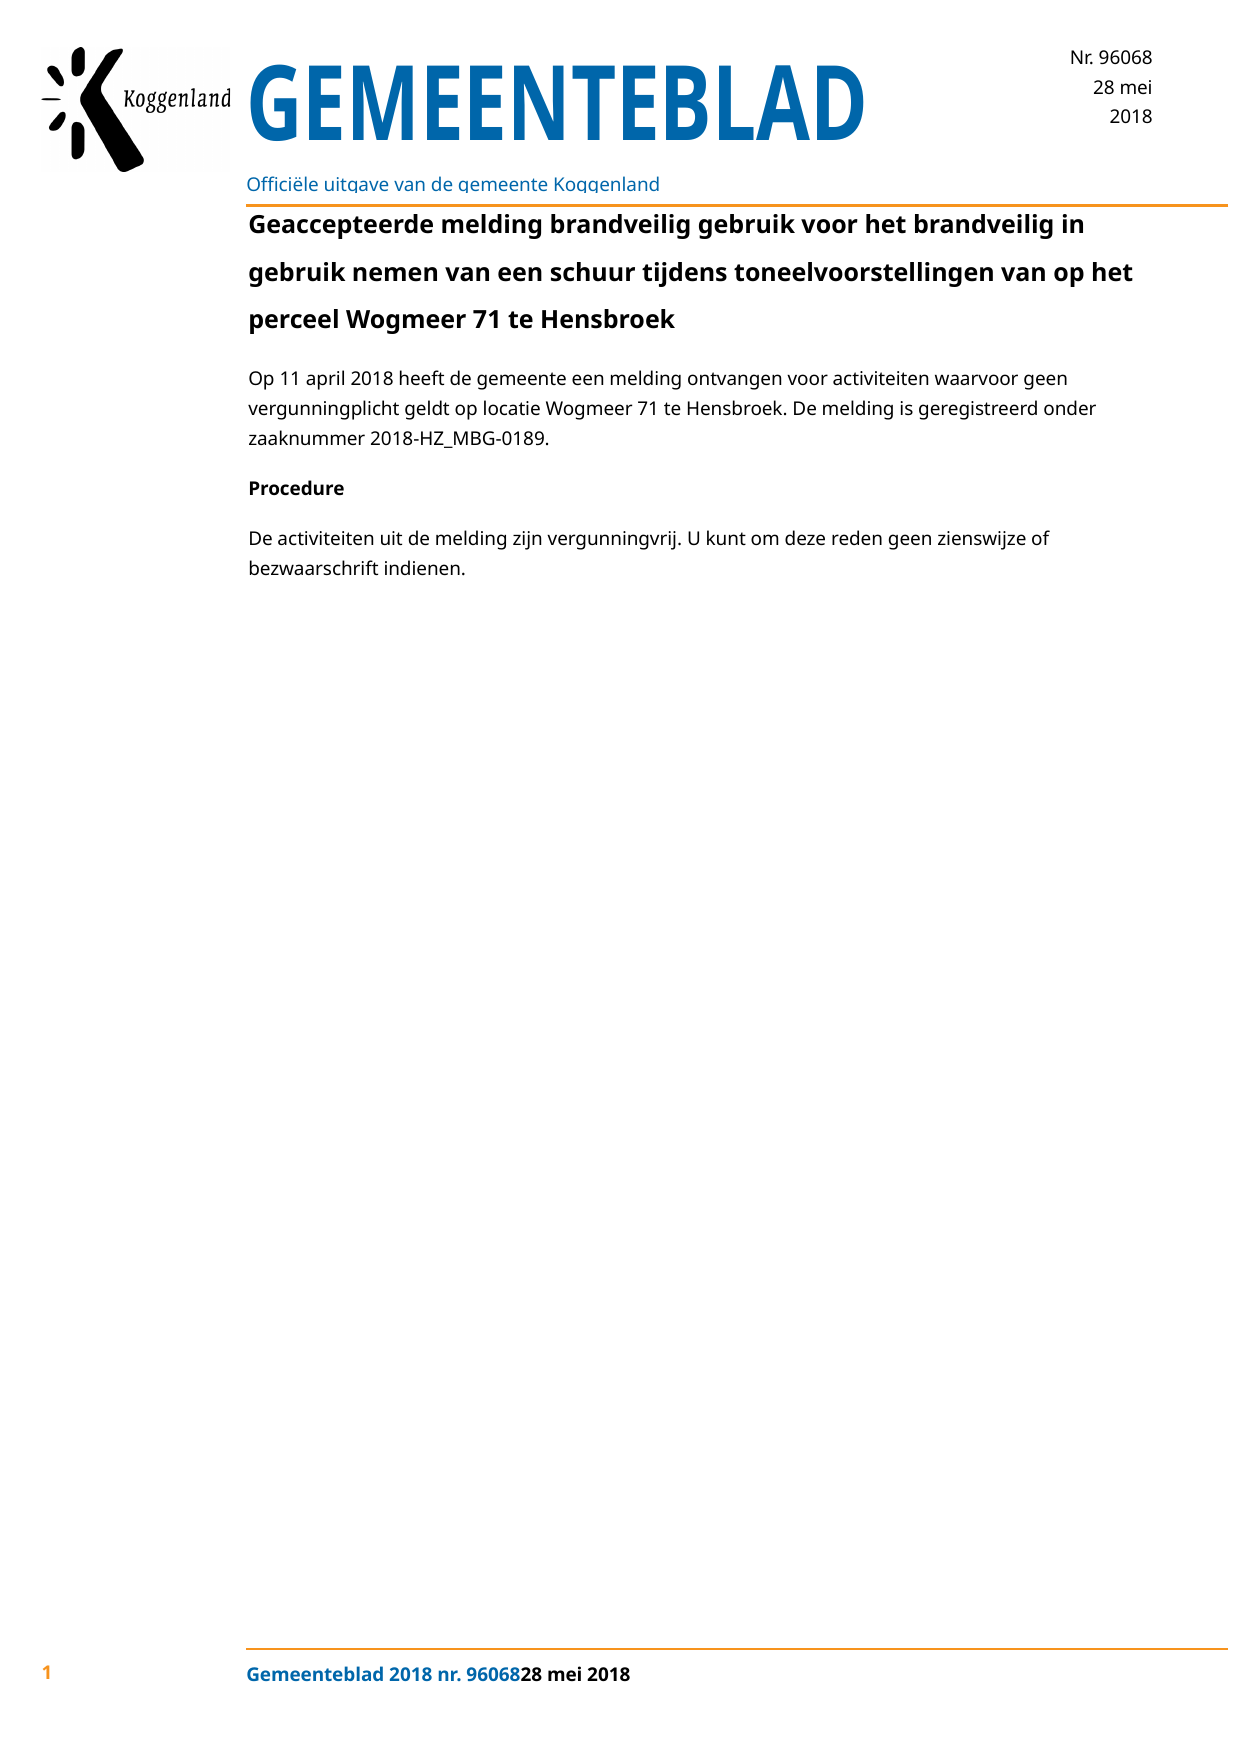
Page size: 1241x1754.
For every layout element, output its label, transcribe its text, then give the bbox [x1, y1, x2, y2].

text De activiteiten uit de melding zijn vergunningvrij. U kunt om deze reden geen zienswijze of bezwaarschrift indienen. [248, 526, 1152, 581]
text Procedure [248, 475, 1152, 501]
text Geaccepteerde melding brandveilig gebruik voor het brandveilig in gebruik nemen van een schuur tijdens toneelvoorstellingen van op het perceel Wogmeer 71 te Hensbroek [248, 207, 1152, 336]
picture [41, 47, 231, 172]
text Op 11 april 2018 heeft de gemeente een melding ontvangen voor activiteiten waarvoor geen vergunningplicht geldt op locatie Wogmeer 71 te Hensbroek. De melding is geregistreerd onder zaaknummer 2018-HZ_MBG-0189. [248, 366, 1152, 450]
